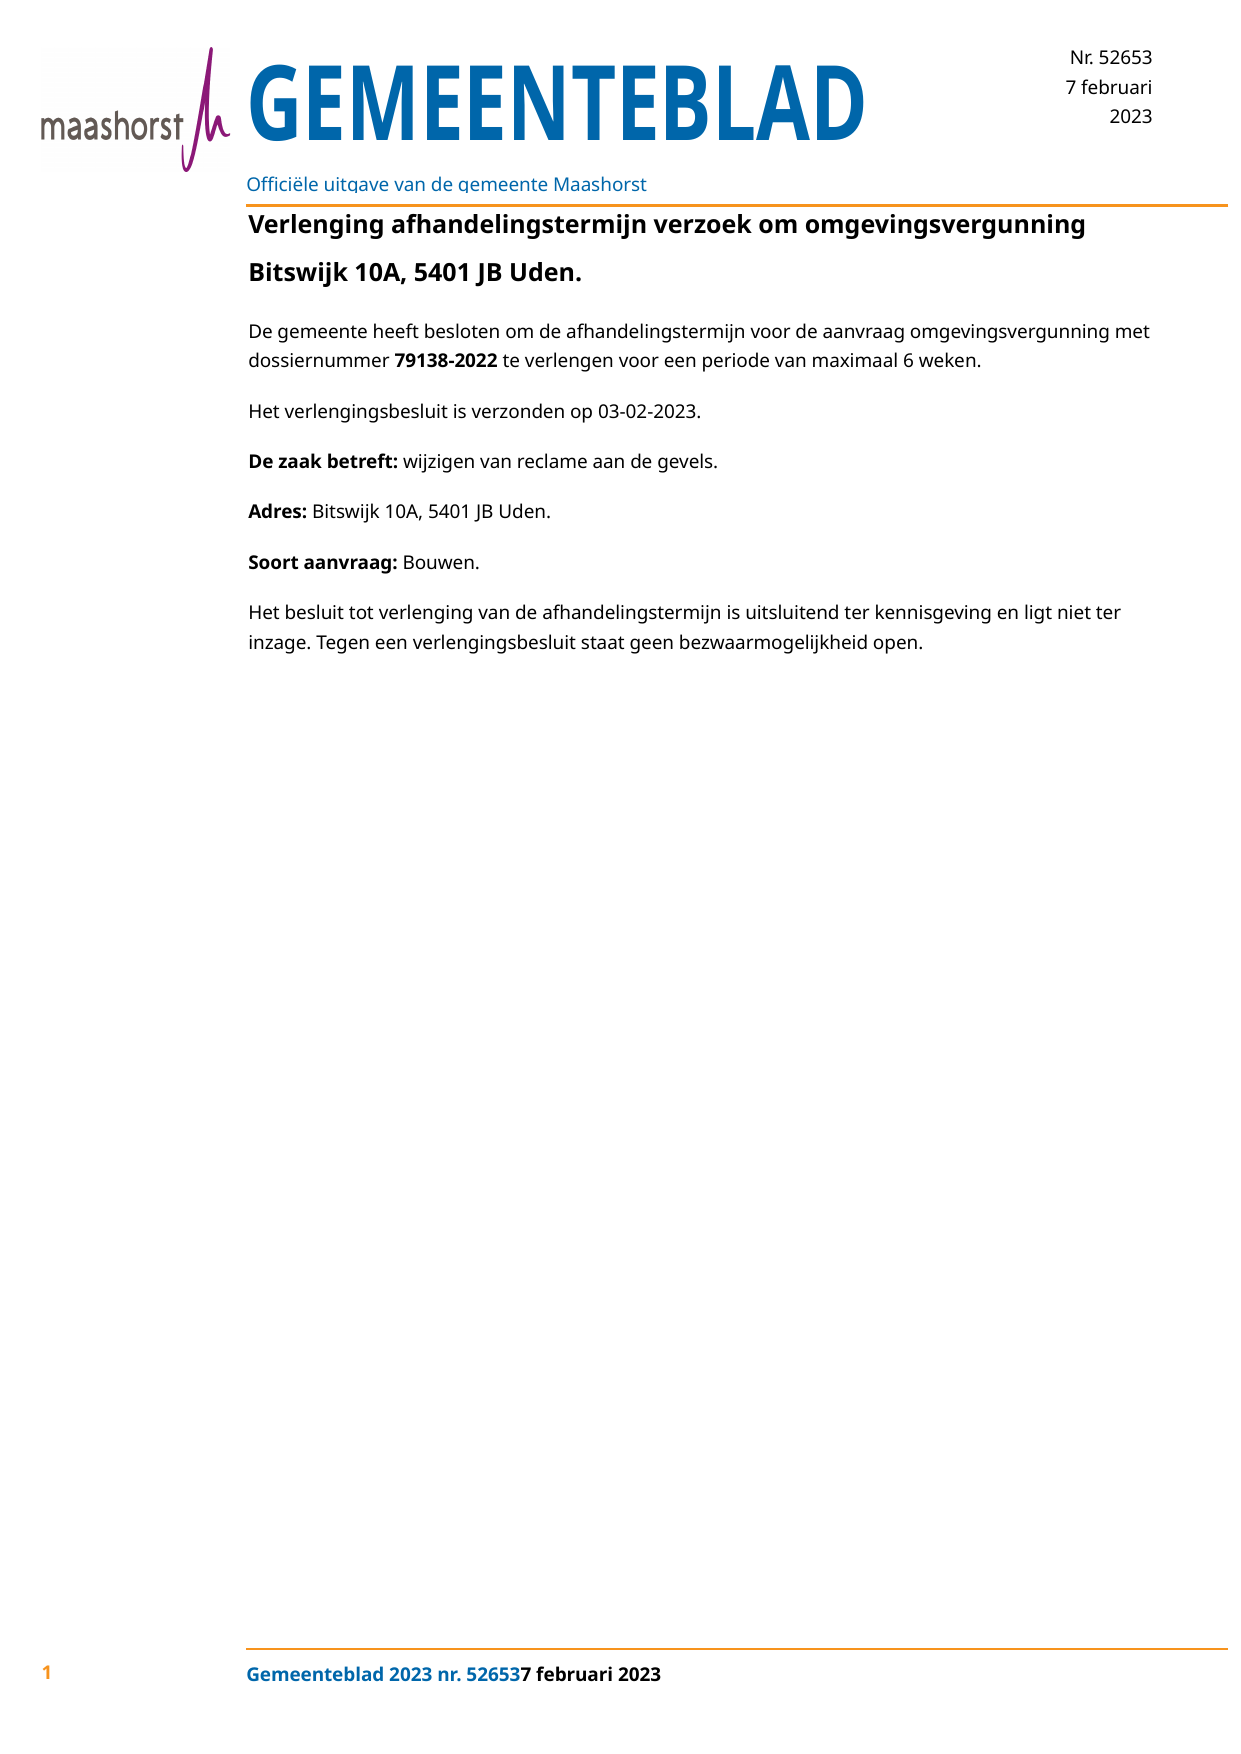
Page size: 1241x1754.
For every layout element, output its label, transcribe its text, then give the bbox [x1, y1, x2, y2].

picture [41, 47, 231, 172]
text Het besluit tot verlenging van de afhandelingstermijn is uitsluitend ter kennisgeving en ligt niet ter inzage. Tegen een verlengingsbesluit staat geen bezwaarmogelijkheid open. [248, 599, 1152, 655]
text Verlenging afhandelingstermijn verzoek om omgevingsvergunning Bitswijk 10A, 5401 JB Uden. [248, 207, 1152, 288]
text Het verlengingsbesluit is verzonden op 03-02-2023. [248, 398, 1152, 424]
text Adres: Bitswijk 10A, 5401 JB Uden. [248, 499, 1152, 524]
text Soort aanvraag: Bouwen. [248, 549, 1152, 575]
text De gemeente heeft besloten om de afhandelingstermijn voor de aanvraag omgevingsvergunning met dossiernummer 79138-2022 te verlengen voor een periode van maximaal 6 weken. [248, 318, 1152, 373]
text De zaak betreft: wijzigen van reclame aan de gevels. [248, 448, 1152, 474]
